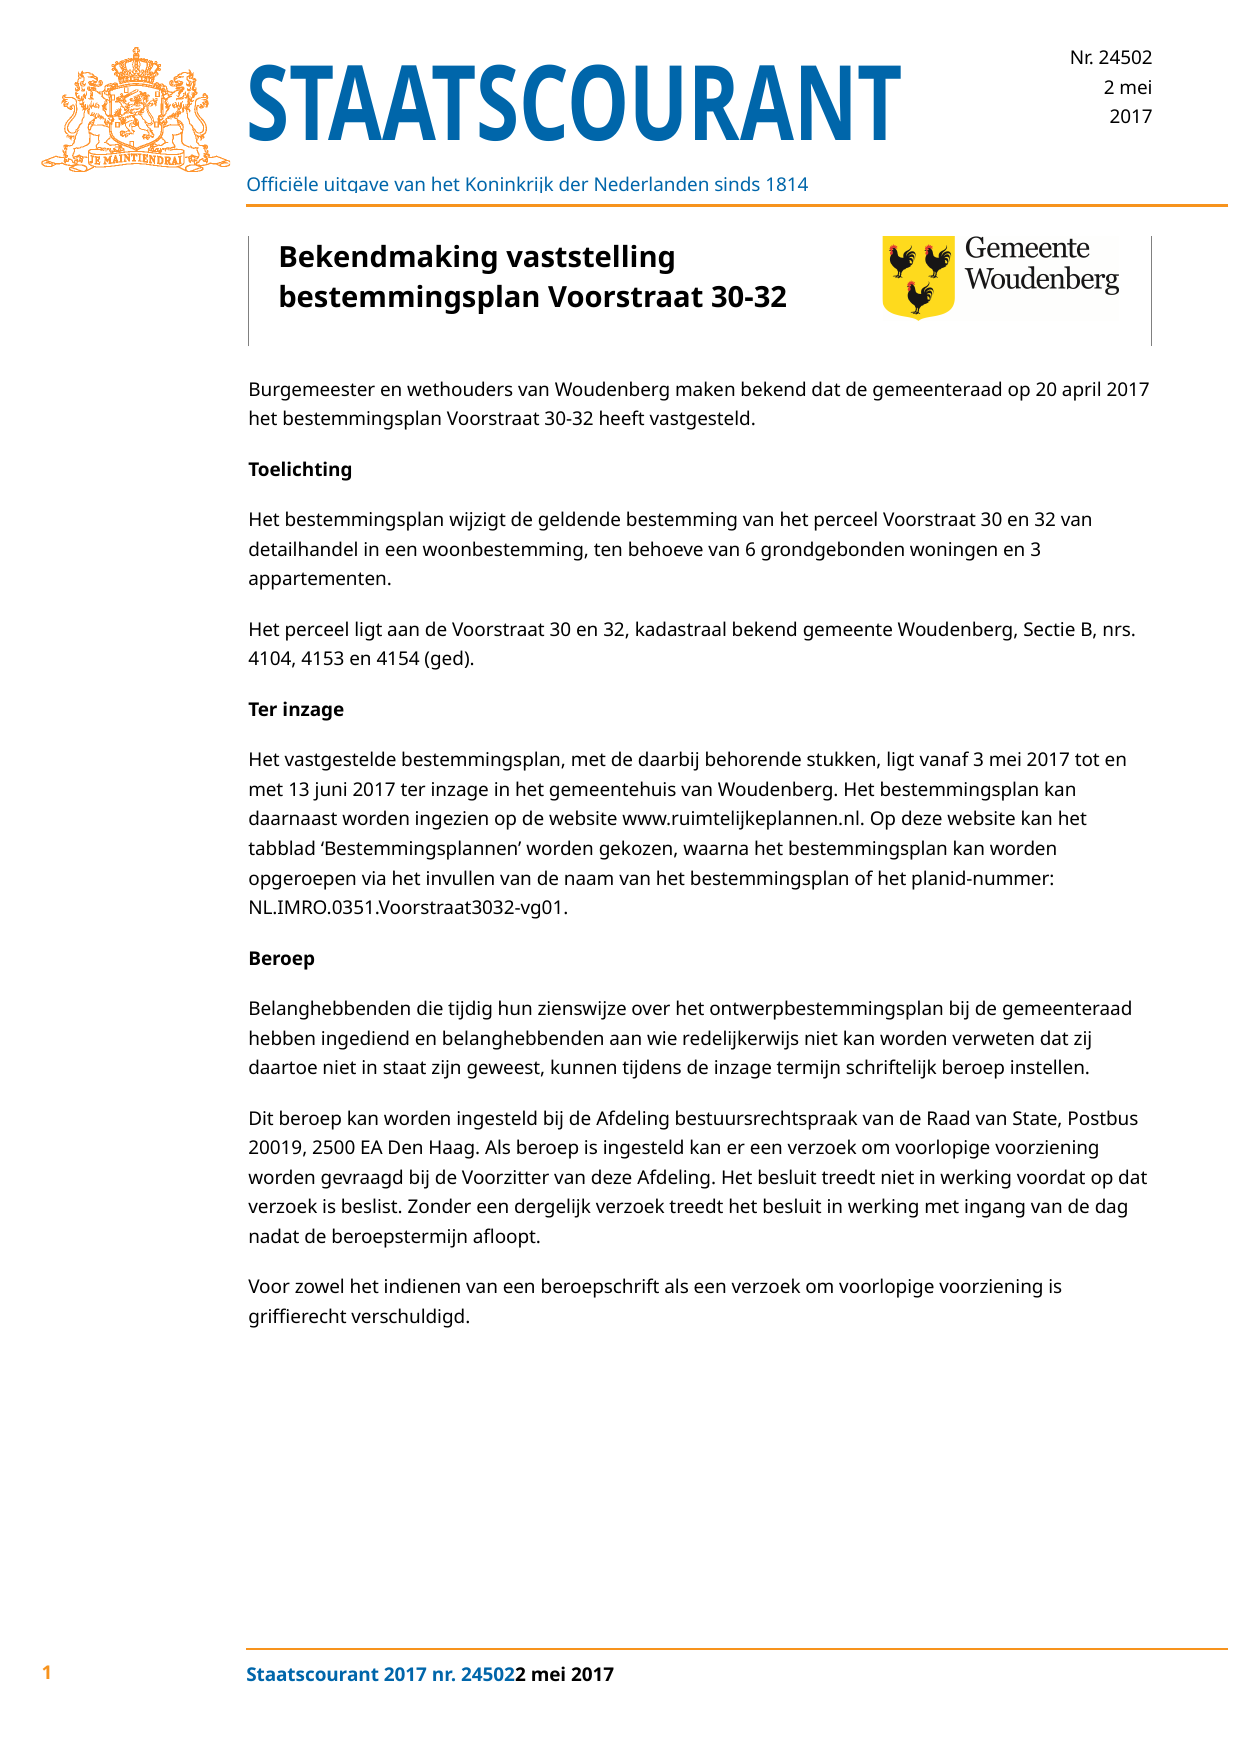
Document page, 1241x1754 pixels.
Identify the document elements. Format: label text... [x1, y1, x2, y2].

text Toelichting [248, 456, 1152, 482]
text Het perceel ligt aan de Voorstraat 30 en 32, kadastraal bekend gemeente Woudenberg, Sectie B, nrs. 4104, 4153 en 4154 (ged). [248, 616, 1152, 671]
text Het vastgestelde bestemmingsplan, met de daarbij behorende stukken, ligt vanaf 3 mei 2017 tot en met 13 juni 2017 ter inzage in het gemeentehuis van Woudenberg. Het bestemmingsplan kan daarnaast worden ingezien op de website www.ruimtelijkeplannen.nl. Op deze website kan het tabblad ‘Bestemmingsplannen’ worden gekozen, waarna het bestemmingsplan kan worden opgeroepen via het invullen van de naam van het bestemmingsplan of het planid-nummer: NL.IMRO.0351.Voorstraat3032-vg01. [248, 746, 1152, 920]
text Belanghebbenden die tijdig hun zienswijze over het ontwerpbestemmingsplan bij de gemeenteraad hebben ingediend en belanghebbenden aan wie redelijkerwijs niet kan worden verweten dat zij daartoe niet in staat zijn geweest, kunnen tijdens de inzage termijn schriftelijk beroep instellen. [248, 995, 1152, 1080]
table_header [850, 236, 1151, 346]
text Dit beroep kan worden ingesteld bij de Afdeling bestuursrechtspraak van de Raad van State, Postbus 20019, 2500 EA Den Haag. Als beroep is ingesteld kan er een verzoek om voorlopige voorziening worden gevraagd bij de Voorzitter van deze Afdeling. Het besluit treedt niet in werking voordat op dat verzoek is beslist. Zonder een dergelijk verzoek treedt het besluit in werking met ingang van de dag nadat de beroepstermijn afloopt. [248, 1105, 1152, 1249]
text Voor zowel het indienen van een beroepschrift als een verzoek om voorlopige voorziening is griffierecht verschuldigd. [248, 1273, 1152, 1329]
text Beroep [248, 945, 1152, 970]
table_header Bekendmaking vaststelling bestemmingsplan Voorstraat 30-32 [249, 236, 850, 346]
text Het bestemmingsplan wijzigt de geldende bestemming van het perceel Voorstraat 30 en 32 van detailhandel in een woonbestemming, ten behoeve van 6 grondgebonden woningen en 3 appartementen. [248, 506, 1152, 591]
picture [882, 236, 1119, 321]
text Ter inzage [248, 696, 1152, 722]
text Burgemeester en wethouders van Woudenberg maken bekend dat de gemeenteraad op 20 april 2017 het bestemmingsplan Voorstraat 30-32 heeft vastgesteld. [248, 376, 1152, 431]
picture [41, 47, 231, 172]
